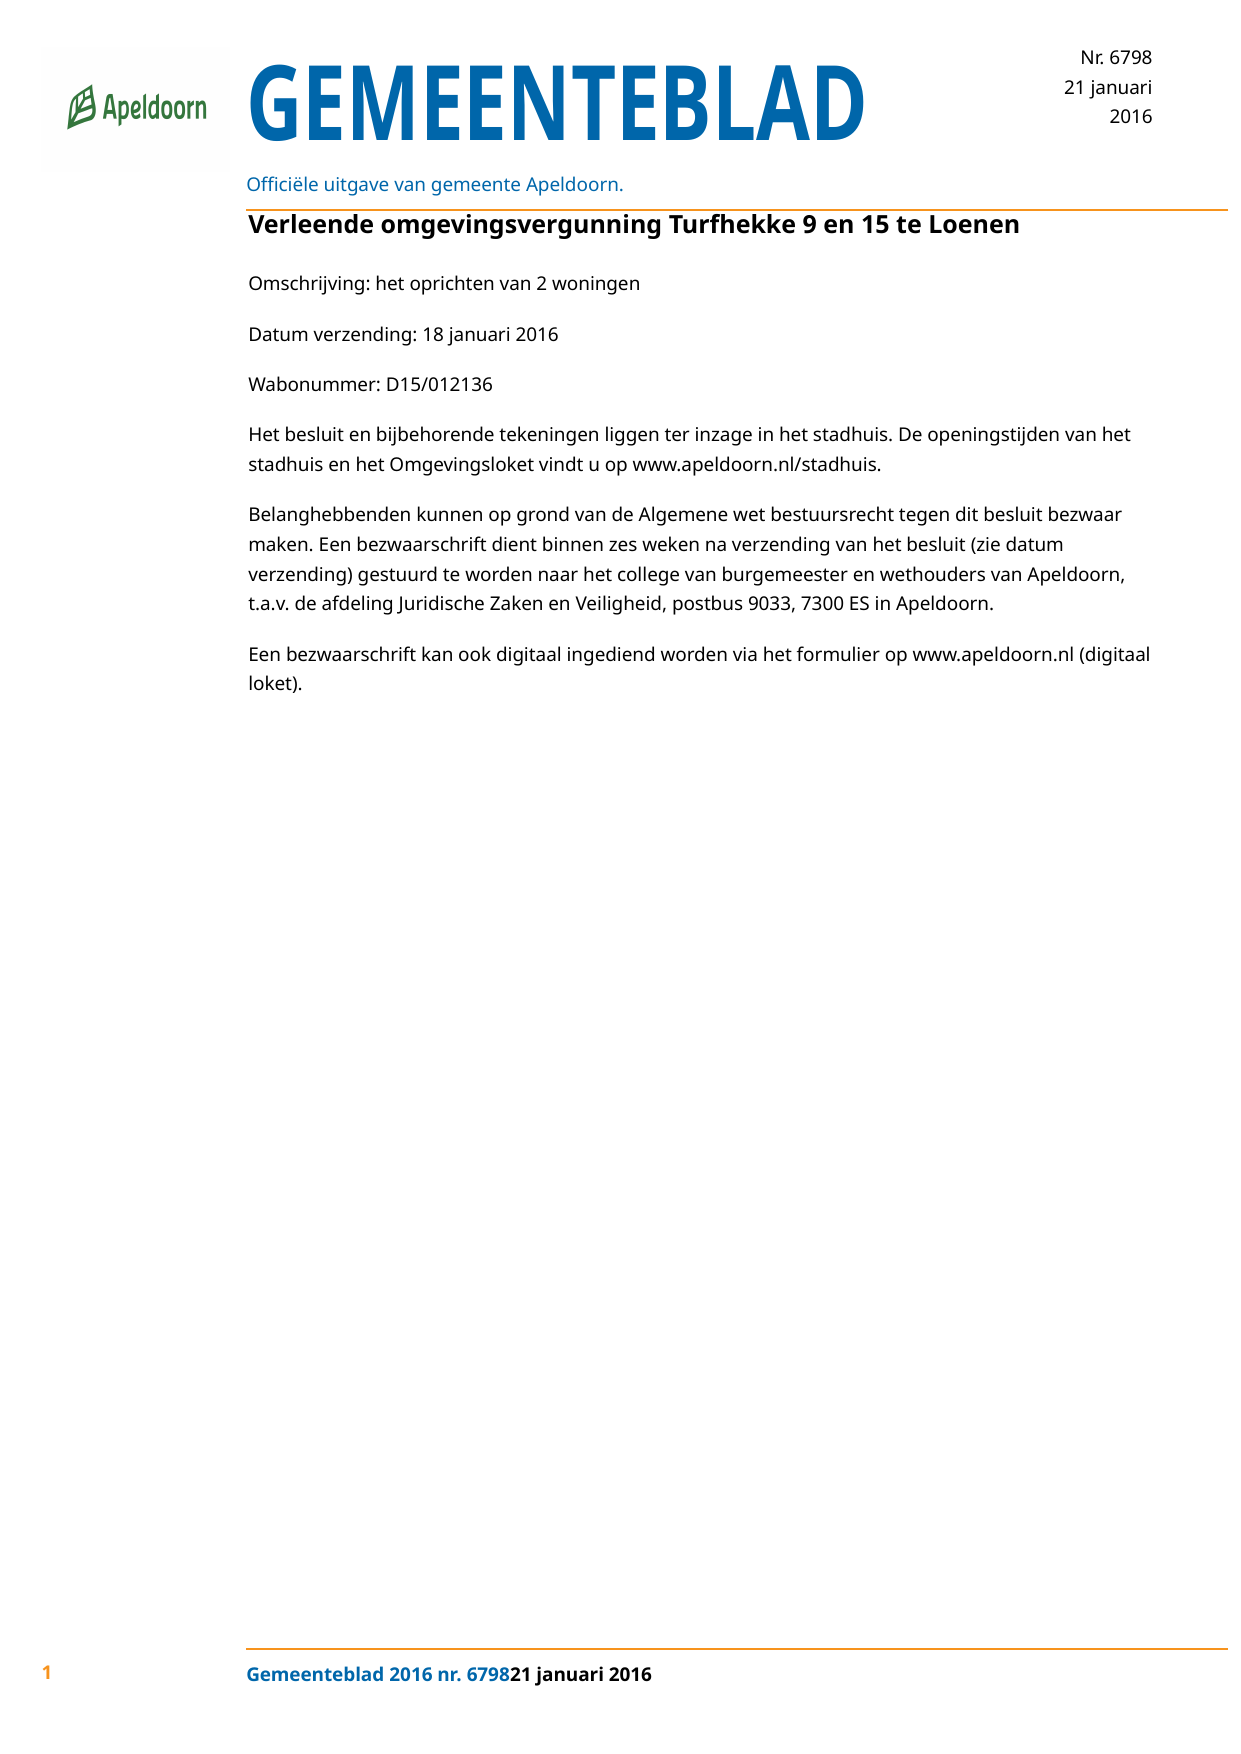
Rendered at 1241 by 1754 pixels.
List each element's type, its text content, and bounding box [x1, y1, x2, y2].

text Datum verzending: 18 januari 2016 [248, 321, 1152, 346]
text Verleende omgevingsvergunning Turfhekke 9 en 15 te Loenen [248, 211, 1152, 241]
picture [41, 47, 231, 172]
text Omschrijving: het oprichten van 2 woningen [248, 270, 1152, 296]
text Een bezwaarschrift kan ook digitaal ingediend worden via het formulier op www.apeldoorn.nl (digitaal loket). [248, 641, 1152, 696]
text Belanghebbenden kunnen op grond van de Algemene wet bestuursrecht tegen dit besluit bezwaar maken. Een bezwaarschrift dient binnen zes weken na verzending van het besluit (zie datum verzending) gestuurd te worden naar het college van burgemeester en wethouders van Apeldoorn, t.a.v. de afdeling Juridische Zaken en Veiligheid, postbus 9033, 7300 ES in Apeldoorn. [248, 502, 1152, 616]
text Wabonummer: D15/012136 [248, 371, 1152, 397]
text Het besluit en bijbehorende tekeningen liggen ter inzage in het stadhuis. De openingstijden van het stadhuis en het Omgevingsloket vindt u op www.apeldoorn.nl/stadhuis. [248, 422, 1152, 477]
